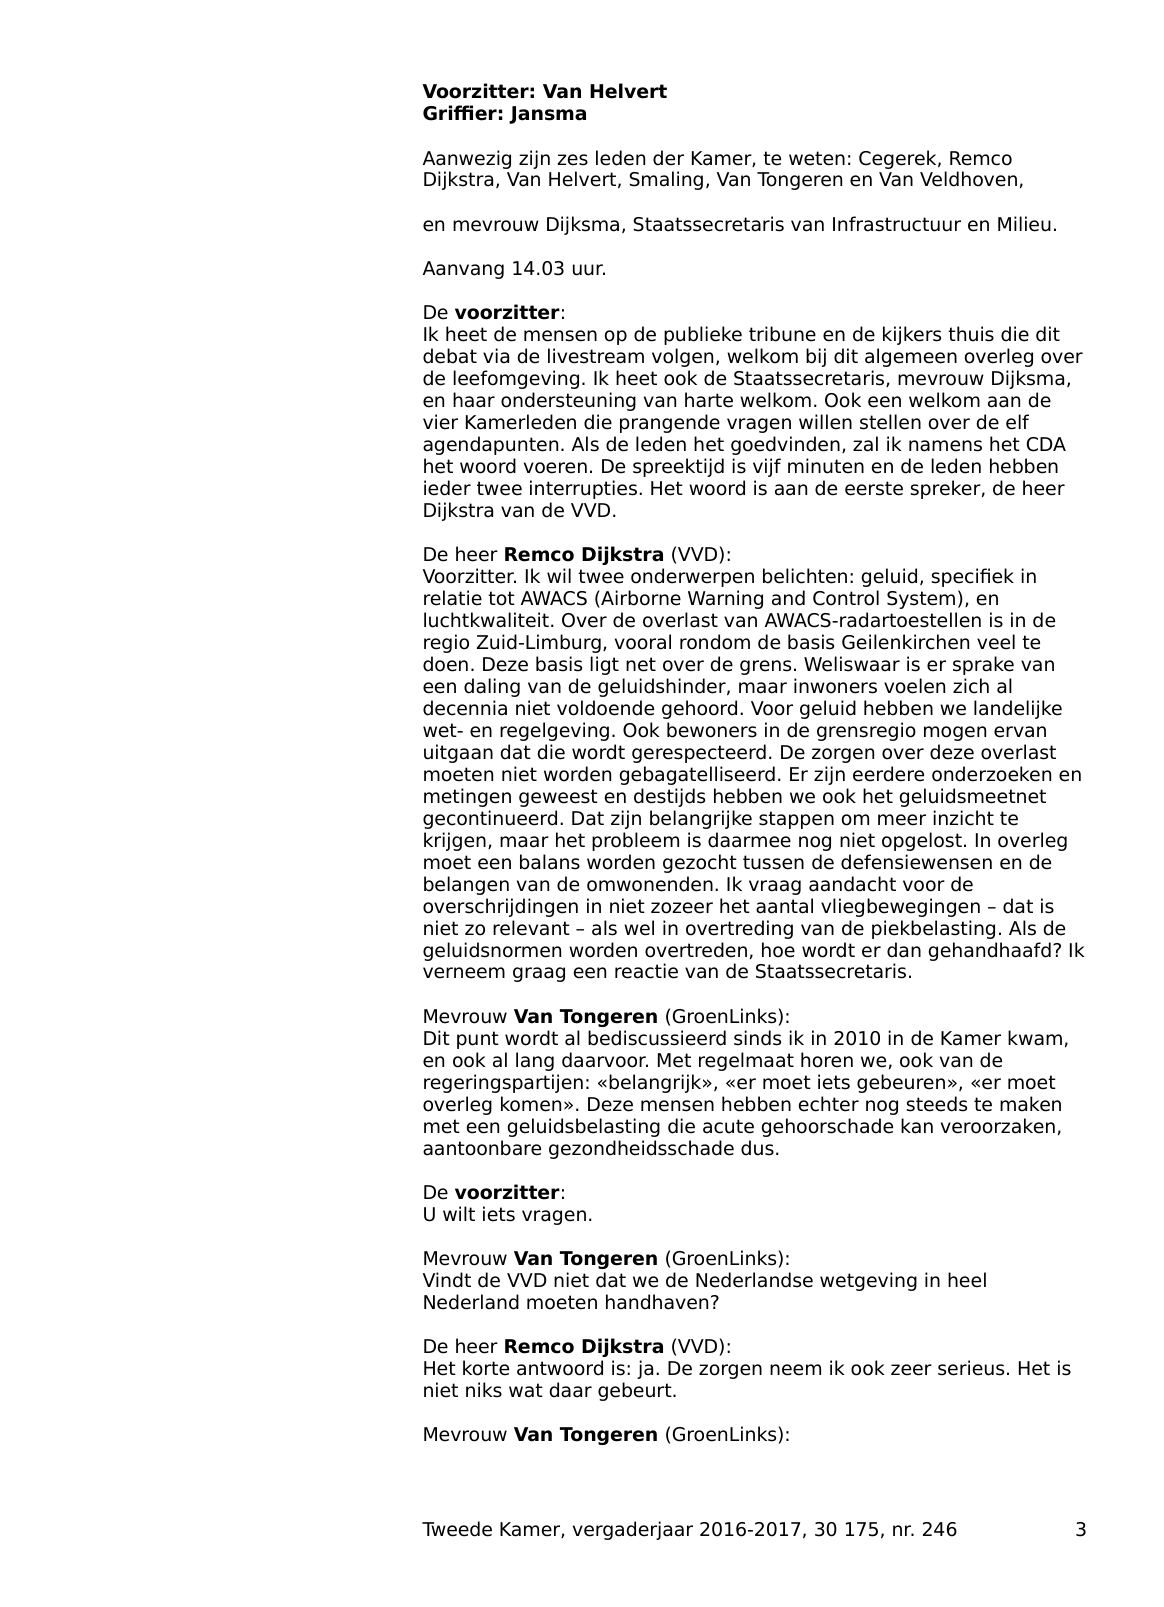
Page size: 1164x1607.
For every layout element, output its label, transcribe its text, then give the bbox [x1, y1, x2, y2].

text Ik heet de mensen op de publieke tribune en de kijkers thuis die dit debat via de livestream volgen, welkom bij dit algemeen overleg over de leefomgeving. Ik heet ook de Staatssecretaris, mevrouw Dijksma, en haar ondersteuning van harte welkom. Ook een welkom aan de vier Kamerleden die prangende vragen willen stellen over de elf agendapunten. Als de leden het goedvinden, zal ik namens het CDA het woord voeren. De spreektijd is vijf minuten en de leden hebben ieder twee interrupties. Het woord is aan de eerste spreker, de heer Dijkstra van de VVD. [422, 324, 1087, 522]
text De heer Remco Dijkstra (VVD): [422, 1336, 1087, 1358]
text Het korte antwoord is: ja. De zorgen neem ik ook zeer serieus. Het is niet niks wat daar gebeurt. [422, 1358, 1087, 1402]
text Voorzitter. Ik wil twee onderwerpen belichten: geluid, specifiek in relatie tot AWACS (Airborne Warning and Control System), en luchtkwaliteit. Over de overlast van AWACS-radartoestellen is in de regio Zuid-Limburg, vooral rondom de basis Geilenkirchen veel te doen. Deze basis ligt net over de grens. Weliswaar is er sprake van een daling van de geluidshinder, maar inwoners voelen zich al decennia niet voldoende gehoord. Voor geluid hebben we landelijke wet- en regelgeving. Ook bewoners in de grensregio mogen ervan uitgaan dat die wordt gerespecteerd. De zorgen over deze overlast moeten niet worden gebagatelliseerd. Er zijn eerdere onderzoeken en metingen geweest en destijds hebben we ook het geluidsmeetnet gecontinueerd. Dat zijn belangrijke stappen om meer inzicht te krijgen, maar het probleem is daarmee nog niet opgelost. In overleg moet een balans worden gezocht tussen de defensiewensen en de belangen van de omwonenden. Ik vraag aandacht voor de overschrijdingen in niet zozeer het aantal vliegbewegingen – dat is niet zo relevant – als wel in overtreding van de piekbelasting. Als de geluidsnormen worden overtreden, hoe wordt er dan gehandhaafd? Ik verneem graag een reactie van de Staatssecretaris. [422, 566, 1087, 983]
text Mevrouw Van Tongeren (GroenLinks): [422, 1006, 1087, 1028]
text Aanvang 14.03 uur. [422, 258, 1087, 280]
text Mevrouw Van Tongeren (GroenLinks): [422, 1248, 1087, 1270]
text Voorzitter: Van Helvert [422, 81, 1087, 103]
text De voorzitter: [422, 1182, 1087, 1204]
text U wilt iets vragen. [422, 1204, 1087, 1226]
text en mevrouw Dijksma, Staatssecretaris van Infrastructuur en Milieu. [422, 213, 1087, 236]
text De voorzitter: [422, 302, 1087, 324]
text Vindt de VVD niet dat we de Nederlandse wetgeving in heel Nederland moeten handhaven? [422, 1270, 1087, 1314]
text Aanwezig zijn zes leden der Kamer, te weten: Cegerek, Remco Dijkstra, Van Helvert, Smaling, Van Tongeren en Van Veldhoven, [422, 147, 1087, 191]
text Griffier: Jansma [422, 103, 1087, 125]
text Dit punt wordt al bediscussieerd sinds ik in 2010 in de Kamer kwam, en ook al lang daarvoor. Met regelmaat horen we, ook van de regeringspartijen: «belangrijk», «er moet iets gebeuren», «er moet overleg komen». Deze mensen hebben echter nog steeds te maken met een geluidsbelasting die acute gehoorschade kan veroorzaken, aantoonbare gezondheidsschade dus. [422, 1028, 1087, 1159]
text De heer Remco Dijkstra (VVD): [422, 544, 1087, 566]
text Mevrouw Van Tongeren (GroenLinks): [422, 1424, 1087, 1446]
